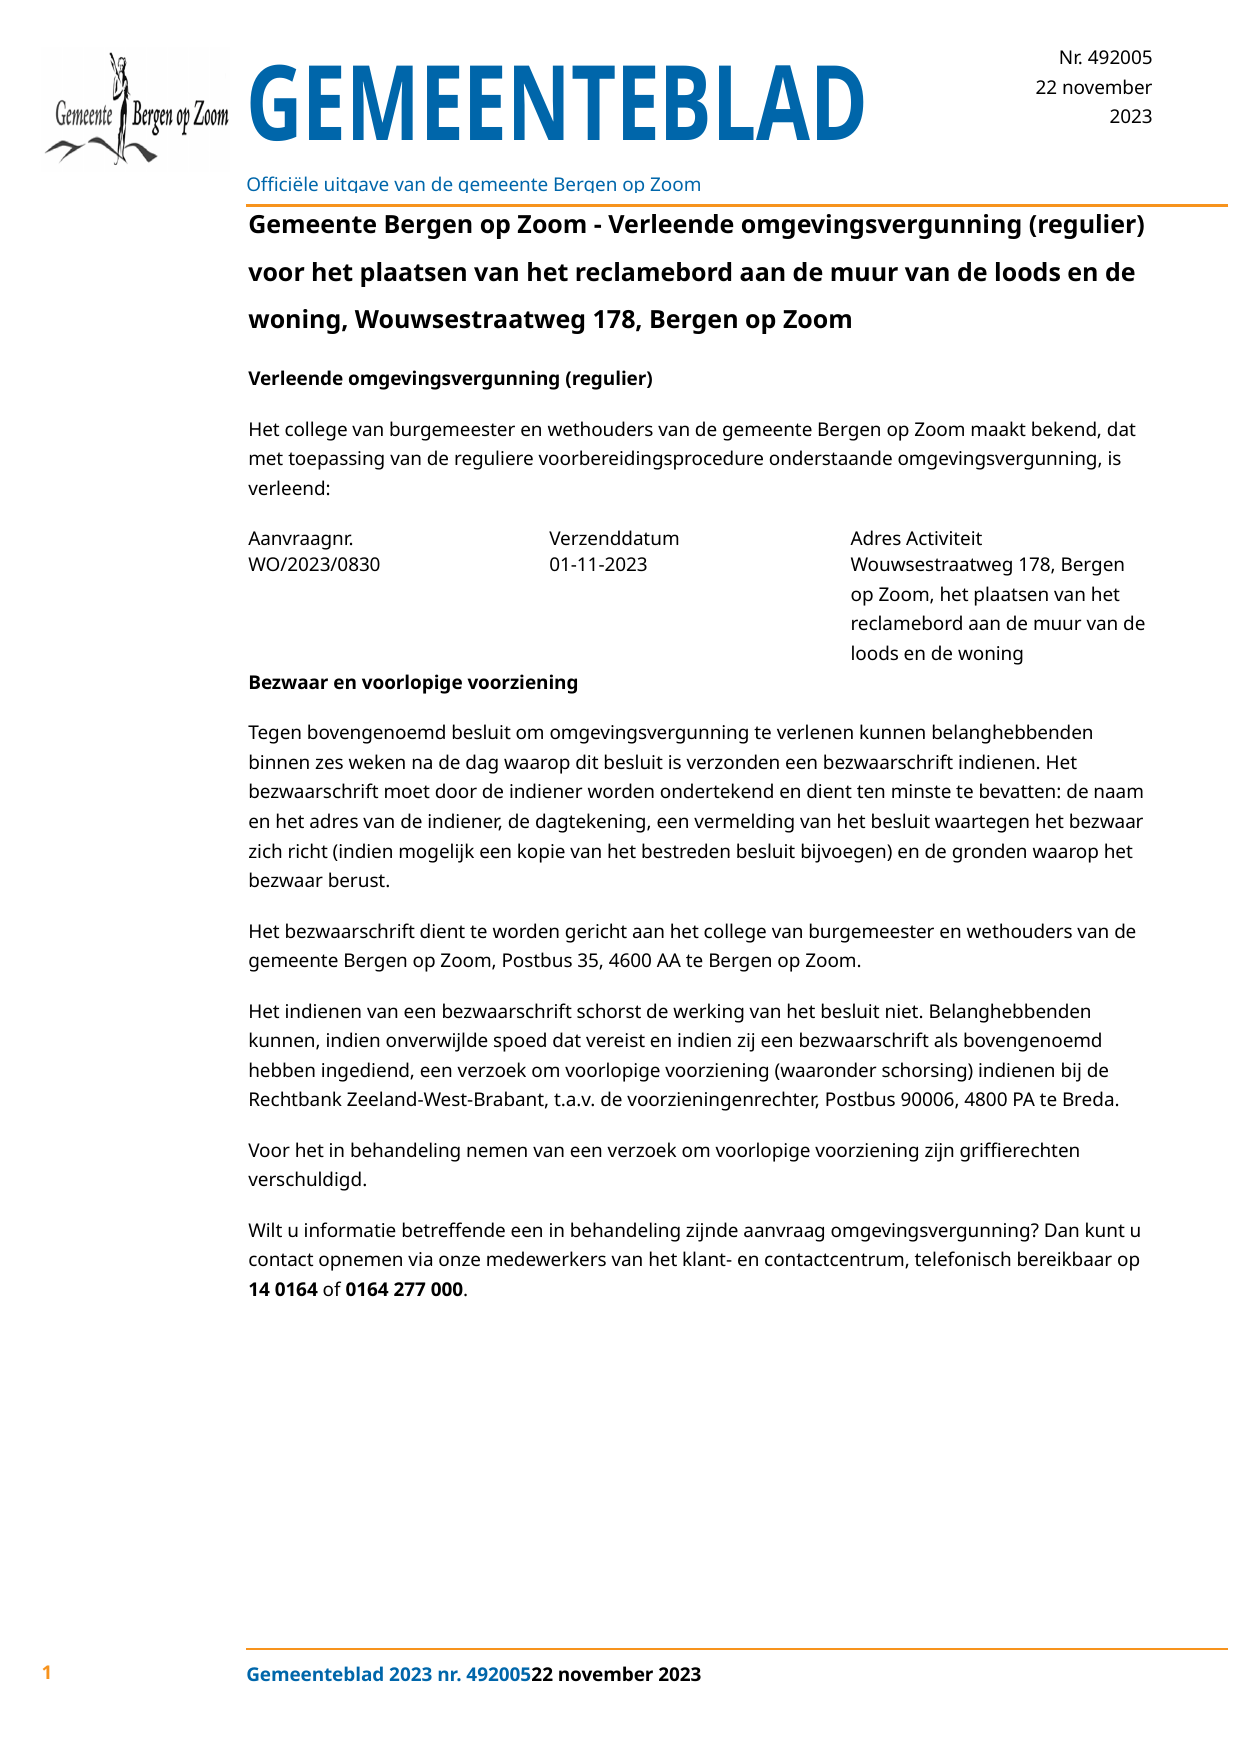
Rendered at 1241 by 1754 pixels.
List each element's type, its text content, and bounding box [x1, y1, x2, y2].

text Wilt u informatie betreffende een in behandeling zijnde aanvraag omgevingsvergunning? Dan kunt u contact opnemen via onze medewerkers van het klant- en contactcentrum, telefonisch bereikbaar op 14 0164 of 0164 277 000. [248, 1217, 1152, 1302]
table_header Verzenddatum [549, 526, 850, 551]
table_cell WO/2023/0830 [248, 551, 549, 666]
text Verleende omgevingsvergunning (regulier) [248, 366, 1152, 391]
table_header Adres Activiteit [850, 526, 1152, 551]
picture [41, 47, 231, 172]
text Het indienen van een bezwaarschrift schorst de werking van het besluit niet. Belanghebbenden kunnen, indien onverwijlde spoed dat vereist en indien zij een bezwaarschrift als bovengenoemd hebben ingediend, een verzoek om voorlopige voorziening (waaronder schorsing) indienen bij de Rechtbank Zeeland-West-Brabant, t.a.v. de voorzieningenrechter, Postbus 90006, 4800 PA te Breda. [248, 998, 1152, 1112]
table_cell Wouwsestraatweg 178, Bergen op Zoom, het plaatsen van het reclamebord aan de muur van de loods en de woning [850, 551, 1152, 666]
table_cell 01-11-2023 [549, 551, 850, 666]
text Voor het in behandeling nemen van een verzoek om voorlopige voorziening zijn griffierechten verschuldigd. [248, 1137, 1152, 1192]
text Tegen bovengenoemd besluit om omgevingsvergunning te verlenen kunnen belanghebbenden binnen zes weken na de dag waarop dit besluit is verzonden een bezwaarschrift indienen. Het bezwaarschrift moet door de indiener worden ondertekend en dient ten minste te bevatten: de naam en het adres van de indiener, de dagtekening, een vermelding van het besluit waartegen het bezwaar zich richt (indien mogelijk een kopie van het bestreden besluit bijvoegen) en de gronden waarop het bezwaar berust. [248, 719, 1152, 893]
text Bezwaar en voorlopige voorziening [248, 669, 1152, 695]
text Gemeente Bergen op Zoom - Verleende omgevingsvergunning (regulier) voor het plaatsen van het reclamebord aan de muur van de loods en de woning, Wouwsestraatweg 178, Bergen op Zoom [248, 207, 1152, 336]
text Het bezwaarschrift dient te worden gericht aan het college van burgemeester en wethouders van de gemeente Bergen op Zoom, Postbus 35, 4600 AA te Bergen op Zoom. [248, 918, 1152, 973]
text Het college van burgemeester en wethouders van de gemeente Bergen op Zoom maakt bekend, dat met toepassing van de reguliere voorbereidingsprocedure onderstaande omgevingsvergunning, is verleend: [248, 416, 1152, 501]
table_header Aanvraagnr. [248, 526, 549, 551]
